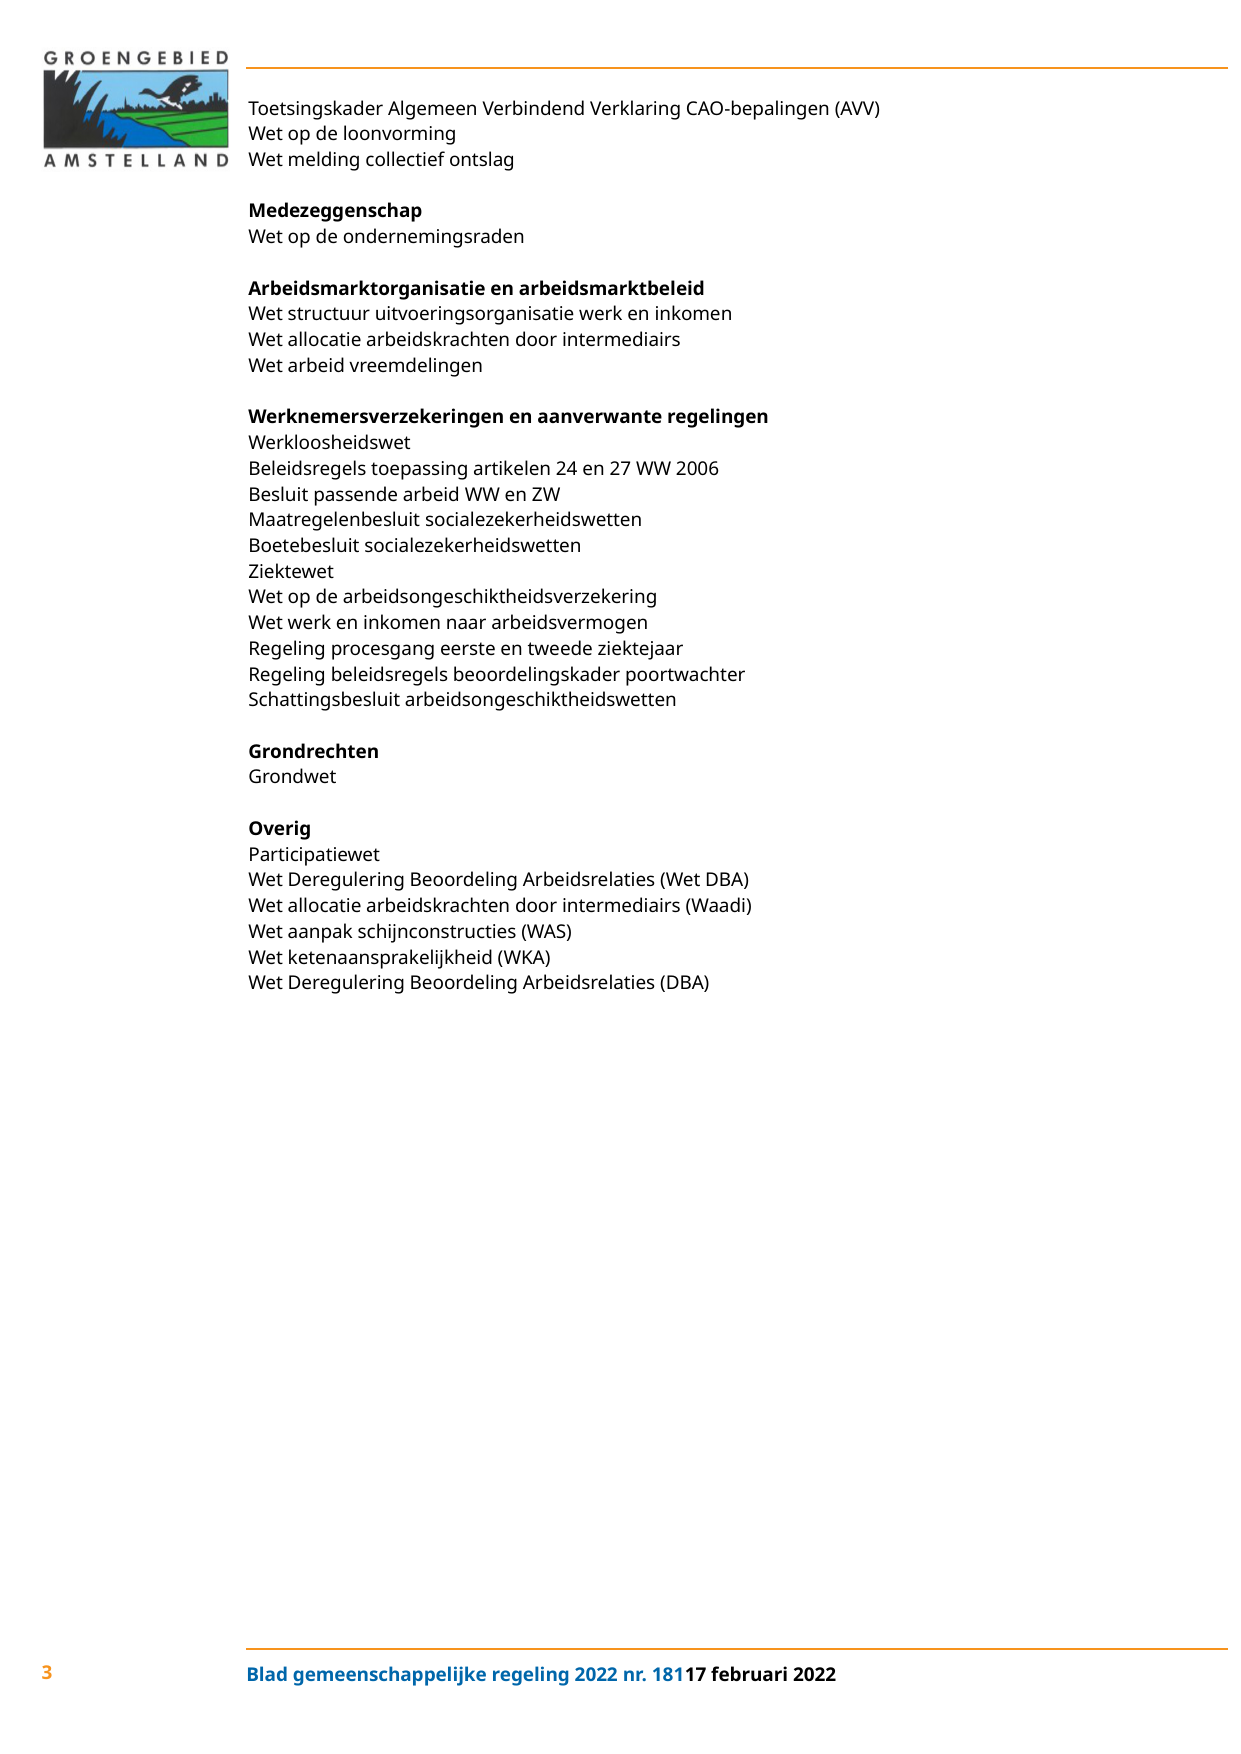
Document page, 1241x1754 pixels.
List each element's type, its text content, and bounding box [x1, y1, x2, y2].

table_cell Maatregelenbesluit socialezekerheidswetten [248, 506, 1152, 532]
table_cell Besluit passende arbeid WW en ZW [248, 481, 1152, 506]
table_cell Beleidsregels toepassing artikelen 24 en 27 WW 2006 [248, 455, 1152, 481]
table_cell Grondrechten [248, 738, 1152, 764]
table_cell Medezeggenschap [248, 198, 1152, 223]
table_cell Arbeidsmarktorganisatie en arbeidsmarktbeleid [248, 275, 1152, 301]
table_cell [248, 378, 1152, 403]
table_cell Wet structuur uitvoeringsorganisatie werk en inkomen [248, 301, 1152, 326]
table_cell [248, 790, 1152, 815]
table_cell Werknemersverzekeringen en aanverwante regelingen [248, 404, 1152, 429]
table_cell Wet allocatie arbeidskrachten door intermediairs (Waadi) [248, 893, 1152, 918]
table_cell Wet op de arbeidsongeschiktheidsverzekering [248, 584, 1152, 609]
picture [41, 47, 231, 172]
table_cell Werkloosheidswet [248, 429, 1152, 455]
table_cell Wet allocatie arbeidskrachten door intermediairs [248, 326, 1152, 352]
table_cell Boetebesluit socialezekerheidswetten [248, 532, 1152, 558]
table_cell Wet melding collectief ontslag [248, 146, 1152, 172]
table_cell Wet aanpak schijnconstructies (WAS) [248, 918, 1152, 944]
table_cell [248, 172, 1152, 198]
table_cell Overig [248, 815, 1152, 841]
table_cell Wet arbeid vreemdelingen [248, 352, 1152, 378]
table_cell Toetsingskader Algemeen Verbindend Verklaring CAO-bepalingen (AVV) [248, 95, 1152, 121]
table_cell Wet op de ondernemingsraden [248, 224, 1152, 249]
table_cell Regeling beleidsregels beoordelingskader poortwachter [248, 661, 1152, 687]
table_cell Schattingsbesluit arbeidsongeschiktheidswetten [248, 687, 1152, 712]
table_cell Ziektewet [248, 558, 1152, 584]
table_cell Wet Deregulering Beoordeling Arbeidsrelaties (DBA) [248, 970, 1152, 995]
table_cell Participatiewet [248, 841, 1152, 867]
table_cell [248, 712, 1152, 738]
table_cell Wet op de loonvorming [248, 121, 1152, 146]
table_cell Wet ketenaansprakelijkheid (WKA) [248, 944, 1152, 969]
table_cell [248, 249, 1152, 275]
table_cell Regeling procesgang eerste en tweede ziektejaar [248, 635, 1152, 661]
table_cell Grondwet [248, 764, 1152, 789]
table_cell Wet werk en inkomen naar arbeidsvermogen [248, 609, 1152, 635]
table_cell Wet Deregulering Beoordeling Arbeidsrelaties (Wet DBA) [248, 867, 1152, 892]
